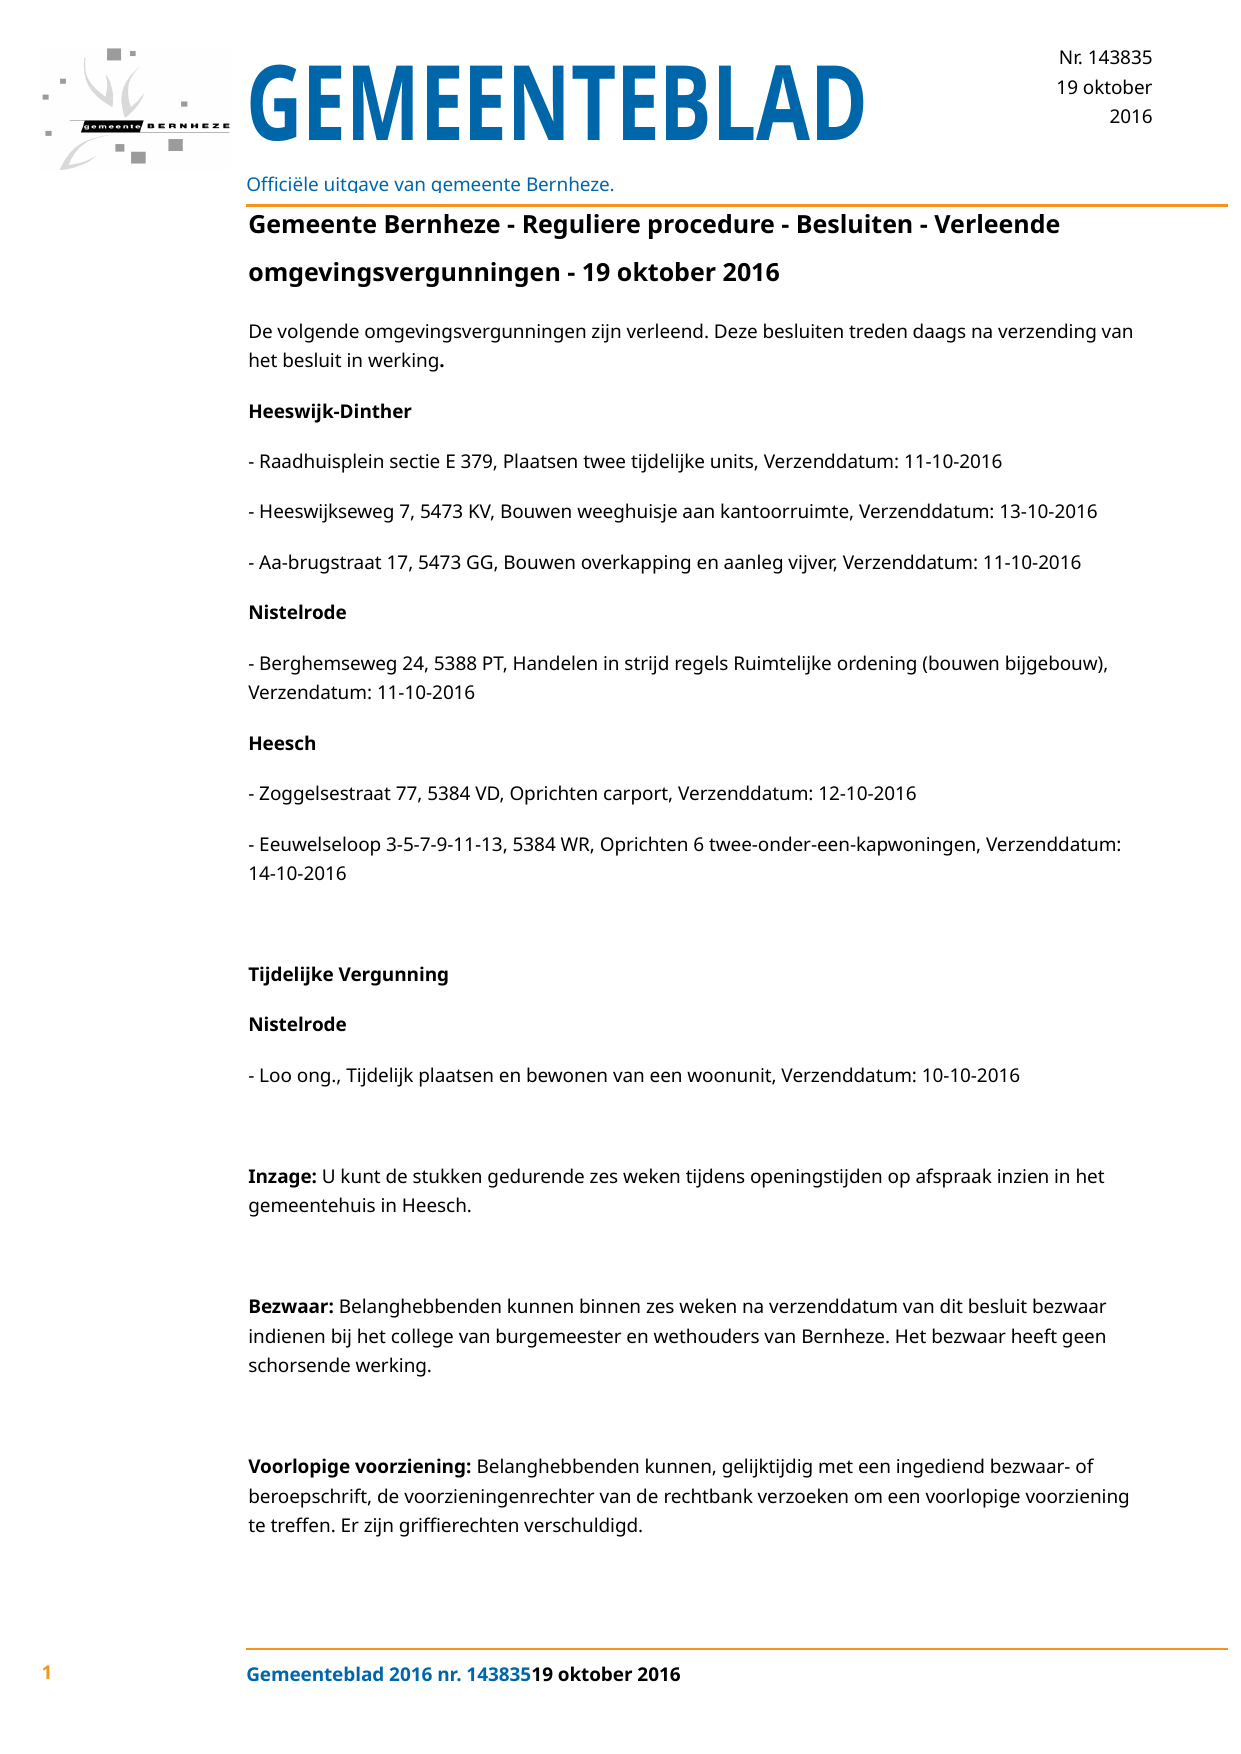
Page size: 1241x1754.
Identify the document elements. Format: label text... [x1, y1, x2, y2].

text Tijdelijke Vergunning [248, 961, 1152, 987]
text - Aa-brugstraat 17, 5473 GG, Bouwen overkapping en aanleg vijver, Verzenddatum: 11-10-2016 [248, 549, 1152, 575]
text Gemeente Bernheze - Reguliere procedure - Besluiten - Verleende omgevingsvergunningen - 19 oktober 2016 [248, 207, 1152, 288]
text Nistelrode [248, 599, 1152, 625]
picture [41, 47, 231, 172]
text - Raadhuisplein sectie E 379, Plaatsen twee tijdelijke units, Verzenddatum: 11-10-2016 [248, 448, 1152, 474]
text - Zoggelsestraat 77, 5384 VD, Oprichten carport, Verzenddatum: 12-10-2016 [248, 780, 1152, 806]
text - Heeswijkseweg 7, 5473 KV, Bouwen weeghuisje aan kantoorruimte, Verzenddatum: 13-10-2016 [248, 499, 1152, 524]
text - Eeuwelseloop 3-5-7-9-11-13, 5384 WR, Oprichten 6 twee-onder-een-kapwoningen, Verzenddatum: 14-10-2016 [248, 831, 1152, 886]
text Voorlopige voorziening: Belanghebbenden kunnen, gelijktijdig met een ingediend bezwaar- of beroepschrift, de voorzieningenrechter van de rechtbank verzoeken om een voorlopige voorziening te treffen. Er zijn griffierechten verschuldigd. [248, 1453, 1152, 1538]
text Inzage: U kunt de stukken gedurende zes weken tijdens openingstijden op afspraak inzien in het gemeentehuis in Heesch. [248, 1163, 1152, 1218]
text Heesch [248, 730, 1152, 756]
text De volgende omgevingsvergunningen zijn verleend. Deze besluiten treden daags na verzending van het besluit in werking. [248, 318, 1152, 373]
text - Berghemseweg 24, 5388 PT, Handelen in strijd regels Ruimtelijke ordening (bouwen bijgebouw), Verzendatum: 11-10-2016 [248, 650, 1152, 705]
text Bezwaar: Belanghebbenden kunnen binnen zes weken na verzenddatum van dit besluit bezwaar indienen bij het college van burgemeester en wethouders van Bernheze. Het bezwaar heeft geen schorsende werking. [248, 1293, 1152, 1378]
text Heeswijk-Dinther [248, 398, 1152, 424]
text - Loo ong., Tijdelijk plaatsen en bewonen van een woonunit, Verzenddatum: 10-10-2016 [248, 1062, 1152, 1088]
text Nistelrode [248, 1012, 1152, 1037]
